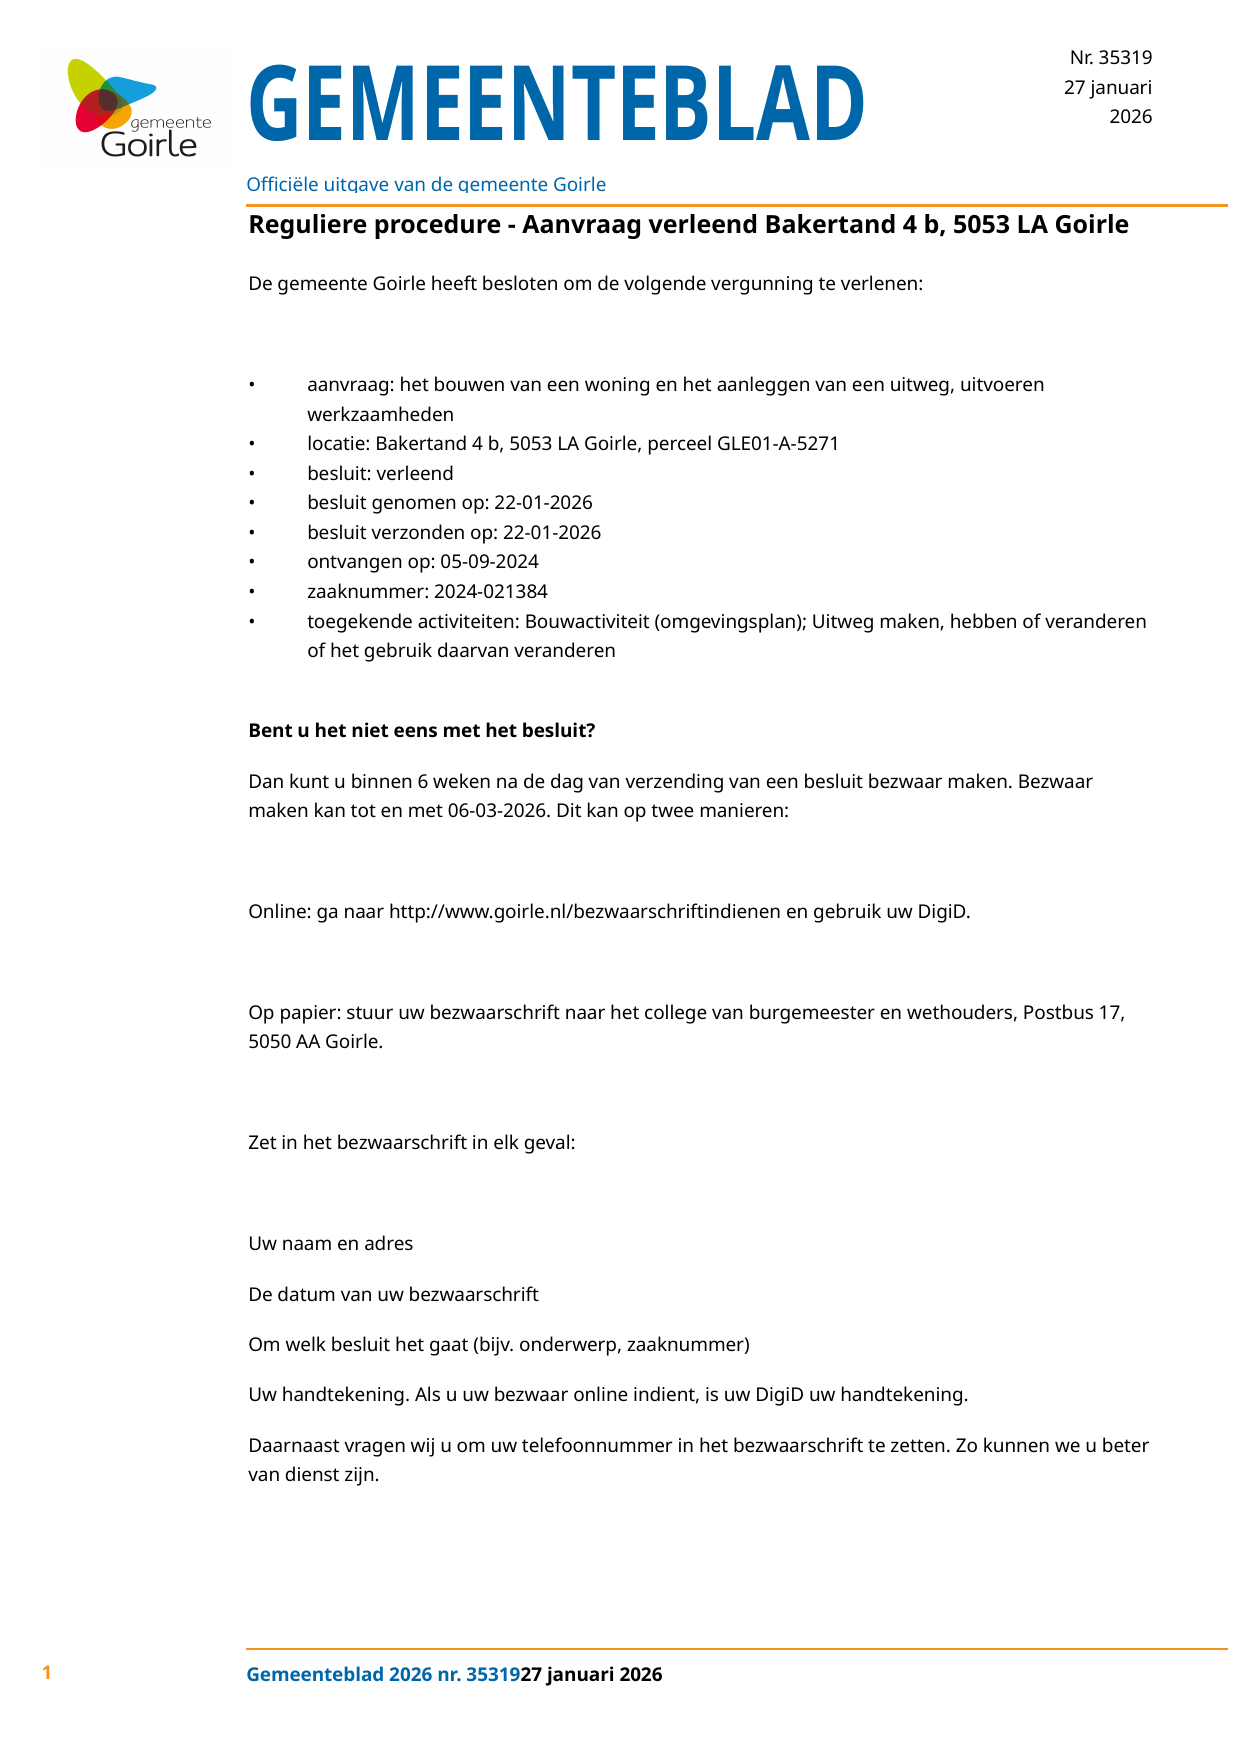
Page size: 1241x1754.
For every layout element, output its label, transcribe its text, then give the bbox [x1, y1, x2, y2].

list ontvangen op: 05-09-2024 [248, 549, 1152, 574]
text Dan kunt u binnen 6 weken na de dag van verzending van een besluit bezwaar maken. Bezwaar maken kan tot en met 06-03-2026. Dit kan op twee manieren: [248, 768, 1152, 823]
list zaaknummer: 2024-021384 [248, 578, 1152, 604]
text Uw handtekening. Als u uw bezwaar online indient, is uw DigiD uw handtekening. [248, 1382, 1152, 1407]
text Bent u het niet eens met het besluit? [248, 717, 1152, 743]
text De gemeente Goirle heeft besloten om de volgende vergunning te verlenen: [248, 270, 1152, 296]
picture [41, 47, 231, 172]
list besluit genomen op: 22-01-2026 [248, 489, 1152, 515]
text Uw naam en adres [248, 1230, 1152, 1256]
text Daarnaast vragen wij u om uw telefoonnummer in het bezwaarschrift te zetten. Zo kunnen we u beter van dienst zijn. [248, 1432, 1152, 1487]
text De datum van uw bezwaarschrift [248, 1281, 1152, 1306]
text Online: ga naar http://www.goirle.nl/bezwaarschriftindienen en gebruik uw DigiD. [248, 898, 1152, 924]
list aanvraag: het bouwen van een woning en het aanleggen van een uitweg, uitvoeren werkzaamheden [248, 371, 1152, 426]
list locatie: Bakertand 4 b, 5053 LA Goirle, perceel GLE01-A-5271 [248, 430, 1152, 456]
list toegekende activiteiten: Bouwactiviteit (omgevingsplan); Uitweg maken, hebben of veranderen of het gebruik daarvan veranderen [248, 608, 1152, 663]
list besluit verzonden op: 22-01-2026 [248, 519, 1152, 545]
list besluit: verleend [248, 460, 1152, 486]
text Op papier: stuur uw bezwaarschrift naar het college van burgemeester en wethouders, Postbus 17, 5050 AA Goirle. [248, 999, 1152, 1054]
text Om welk besluit het gaat (bijv. onderwerp, zaaknummer) [248, 1331, 1152, 1357]
text Zet in het bezwaarschrift in elk geval: [248, 1129, 1152, 1155]
text Reguliere procedure - Aanvraag verleend Bakertand 4 b, 5053 LA Goirle [248, 207, 1152, 241]
